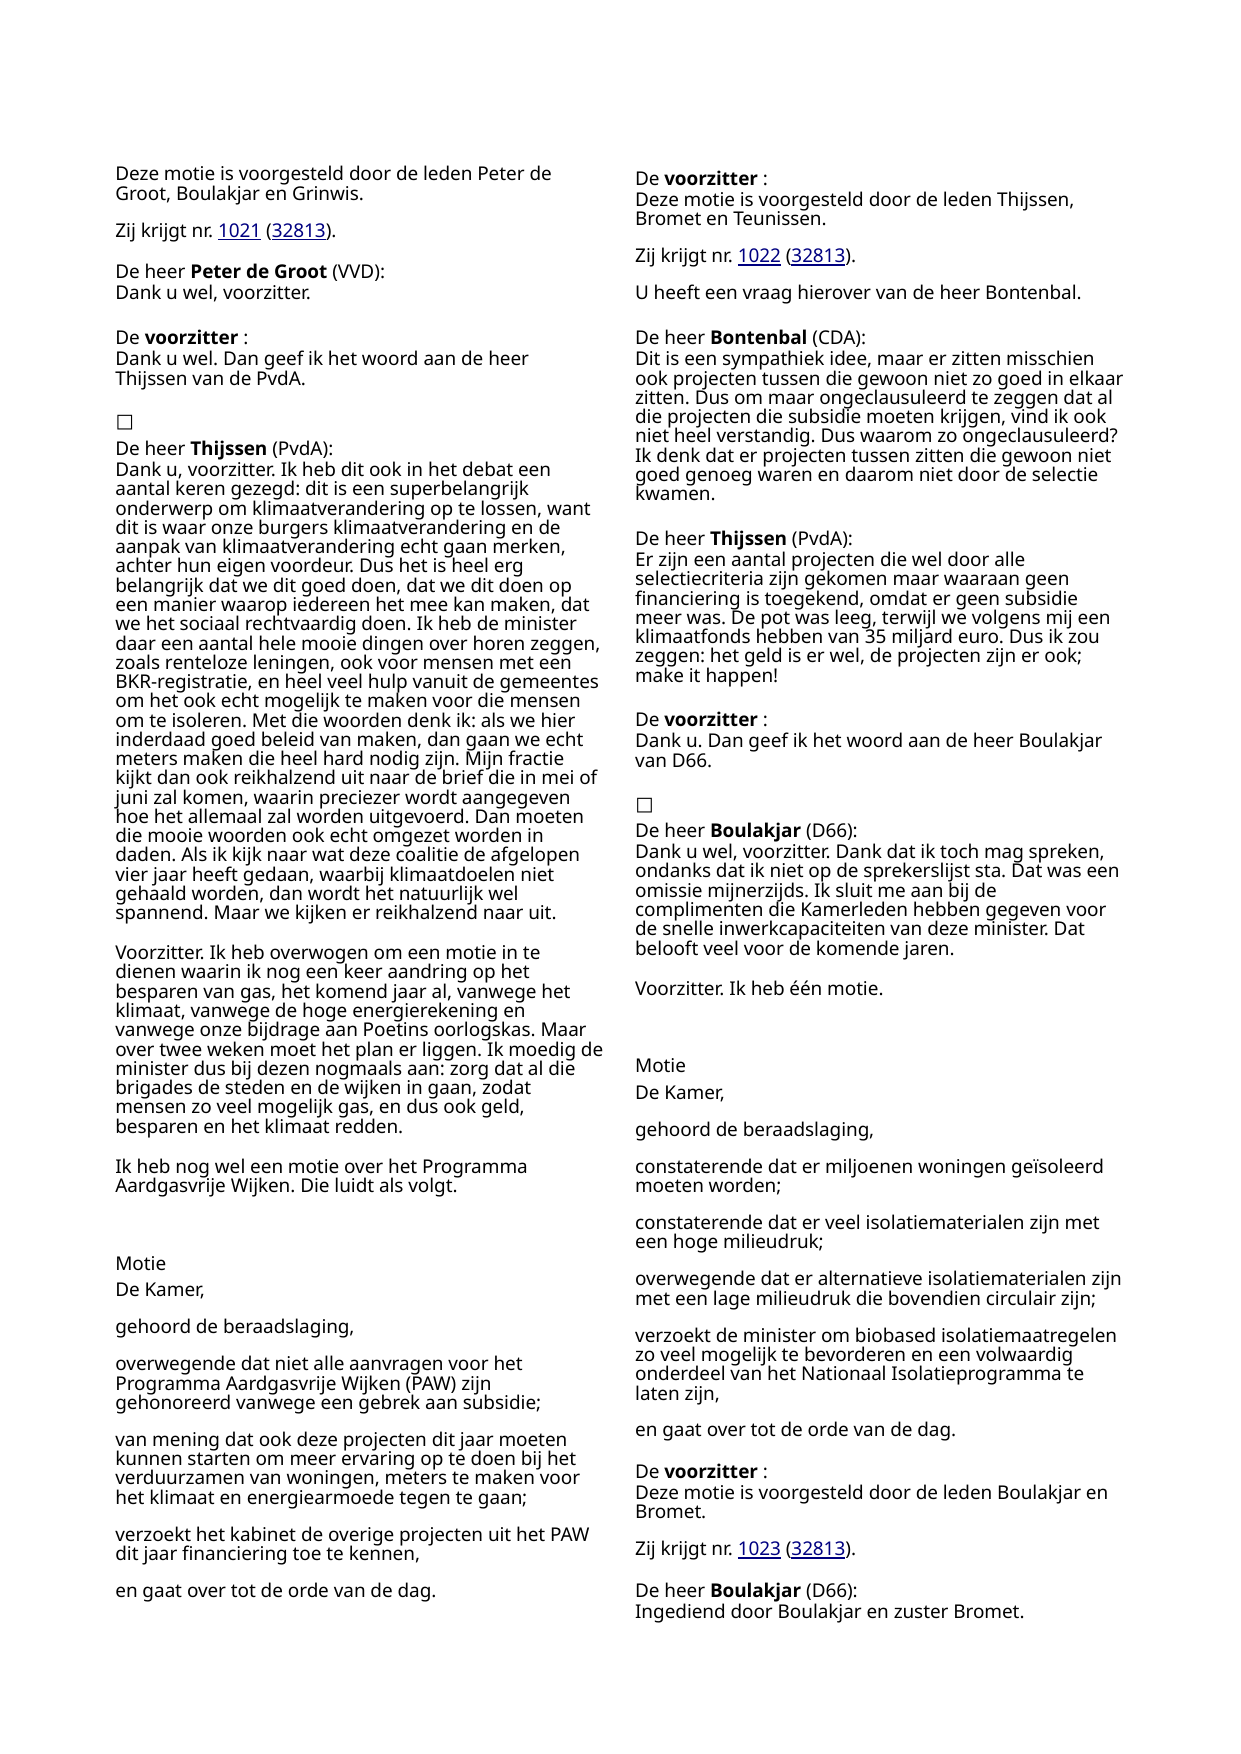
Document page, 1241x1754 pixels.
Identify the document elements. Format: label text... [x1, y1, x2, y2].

text overwegende dat er alternatieve isolatiematerialen zijn met een lage milieudruk die bovendien circulair zijn; [635, 1270, 1125, 1309]
text Dank u. Dan geef ik het woord aan de heer Boulakjar van D66. [635, 732, 1125, 771]
text Voorzitter. Ik heb één motie. [635, 979, 1125, 999]
text Zij krijgt nr. 1021 (32813). [115, 222, 605, 241]
text Dank u wel, voorzitter. [115, 284, 605, 304]
text Motie [115, 1250, 605, 1275]
text Er zijn een aantal projecten die wel door alle selectiecriteria zijn gekomen maar waaraan geen financiering is toegekend, omdat er geen subsidie meer was. De pot was leeg, terwijl we volgens mij een klimaatfonds hebben van 35 miljard euro. Dus ik zou zeggen: het geld is er wel, de projecten zijn er ook; make it happen! [635, 551, 1125, 686]
text De heer Boulakjar (D66): [635, 817, 1125, 843]
text Dank u wel. Dan geef ik het woord aan de heer Thijssen van de PvdA. [115, 350, 605, 389]
text en gaat over tot de orde van de dag. [115, 1582, 605, 1601]
text Voorzitter. Ik heb overwogen om een motie in te dienen waarin ik nog een keer aandring op het besparen van gas, het komend jaar al, vanwege het klimaat, vanwege de hoge energierekening en vanwege onze bijdrage aan Poetins oorlogskas. Maar over twee weken moet het plan er liggen. Ik moedig de minister dus bij dezen nogmaals aan: zorg dat al die brigades de steden en de wijken in gaan, zodat mensen zo veel mogelijk gas, en dus ook geld, besparen en het klimaat redden. [115, 944, 605, 1137]
text van mening dat ook deze projecten dit jaar moeten kunnen starten om meer ervaring op te doen bij het verduurzamen van woningen, meters te maken voor het klimaat en energiearmoede tegen te gaan; [115, 1431, 605, 1508]
text Zij krijgt nr. 1022 (32813). [635, 247, 1125, 267]
text De heer Boulakjar (D66): [635, 1577, 1125, 1603]
text De Kamer, [115, 1281, 605, 1301]
text Dank u, voorzitter. Ik heb dit ook in het debat een aantal keren gezegd: dit is een superbelangrijk onderwerp om klimaatverandering op te lossen, want dit is waar onze burgers klimaatverandering en de aanpak van klimaatverandering echt gaan merken, achter hun eigen voordeur. Dus het is heel erg belangrijk dat we dit goed doen, dat we dit doen op een manier waarop iedereen het mee kan maken, dat we het sociaal rechtvaardig doen. Ik heb de minister daar een aantal hele mooie dingen over horen zeggen, zoals renteloze leningen, ook voor mensen met een BKR-registratie, en heel veel hulp vanuit de gemeentes om het ook echt mogelijk te maken voor die mensen om te isoleren. Met die woorden denk ik: als we hier inderdaad goed beleid van maken, dan gaan we echt meters maken die heel hard nodig zijn. Mijn fractie kijkt dan ook reikhalzend uit naar de brief die in mei of juni zal komen, waarin preciezer wordt aangegeven hoe het allemaal zal worden uitgevoerd. Dan moeten die mooie woorden ook echt omgezet worden in daden. Als ik kijk naar wat deze coalitie de afgelopen vier jaar heeft gedaan, waarbij klimaatdoelen niet gehaald worden, dan wordt het natuurlijk wel spannend. Maar we kijken er reikhalzend naar uit. [115, 461, 605, 923]
text gehoord de beraadslaging, [635, 1121, 1125, 1140]
text De voorzitter : [635, 165, 1125, 191]
text Zij krijgt nr. 1023 (32813). [635, 1540, 1125, 1560]
text overwegende dat niet alle aanvragen voor het Programma Aardgasvrije Wijken (PAW) zijn gehonoreerd vanwege een gebrek aan subsidie; [115, 1355, 605, 1413]
text Deze motie is voorgesteld door de leden Boulakjar en Bromet. [635, 1484, 1125, 1523]
text Ik heb nog wel een motie over het Programma Aardgasvrije Wijken. Die luidt als volgt. [115, 1158, 605, 1196]
text Dank u wel, voorzitter. Dank dat ik toch mag spreken, ondanks dat ik niet op de sprekerslijst sta. Dat was een omissie mijnerzijds. Ik sluit me aan bij de complimenten die Kamerleden hebben gegeven voor de snelle inwerkcapaciteiten van deze minister. Dat belooft veel voor de komende jaren. [635, 843, 1125, 959]
text De voorzitter : [635, 1458, 1125, 1484]
text verzoekt de minister om biobased isolatiemaatregelen zo veel mogelijk te bevorderen en een volwaardig onderdeel van het Nationaal Isolatieprogramma te laten zijn, [635, 1327, 1125, 1404]
text Ingediend door Boulakjar en zuster Bromet. [635, 1603, 1125, 1622]
text De voorzitter : [115, 324, 605, 350]
text De voorzitter : [635, 707, 1125, 732]
text gehoord de beraadslaging, [115, 1318, 605, 1338]
text constaterende dat er veel isolatiematerialen zijn met een hoge milieudruk; [635, 1214, 1125, 1253]
text Deze motie is voorgesteld door de leden Thijssen, Bromet en Teunissen. [635, 191, 1125, 229]
text Dit is een sympathiek idee, maar er zitten misschien ook projecten tussen die gewoon niet zo goed in elkaar zitten. Dus om maar ongeclausuleerd te zeggen dat al die projecten die subsidie moeten krijgen, vind ik ook niet heel verstandig. Dus waarom zo ongeclausuleerd? Ik denk dat er projecten tussen zitten die gewoon niet goed genoeg waren en daarom niet door de selectie kwamen. [635, 350, 1125, 504]
text ⬜ [635, 792, 1125, 817]
text constaterende dat er miljoenen woningen geïsoleerd moeten worden; [635, 1158, 1125, 1196]
text ⬜ [115, 409, 605, 435]
text De heer Thijssen (PvdA): [115, 435, 605, 461]
text De heer Thijssen (PvdA): [635, 525, 1125, 551]
text Deze motie is voorgesteld door de leden Peter de Groot, Boulakjar en Grinwis. [115, 165, 605, 204]
text Motie [635, 1052, 1125, 1078]
text en gaat over tot de orde van de dag. [635, 1421, 1125, 1441]
text verzoekt het kabinet de overige projecten uit het PAW dit jaar financiering toe te kennen, [115, 1526, 605, 1564]
text De heer Peter de Groot (VVD): [115, 259, 605, 284]
text U heeft een vraag hierover van de heer Bontenbal. [635, 284, 1125, 304]
text De heer Bontenbal (CDA): [635, 324, 1125, 350]
text De Kamer, [635, 1084, 1125, 1103]
